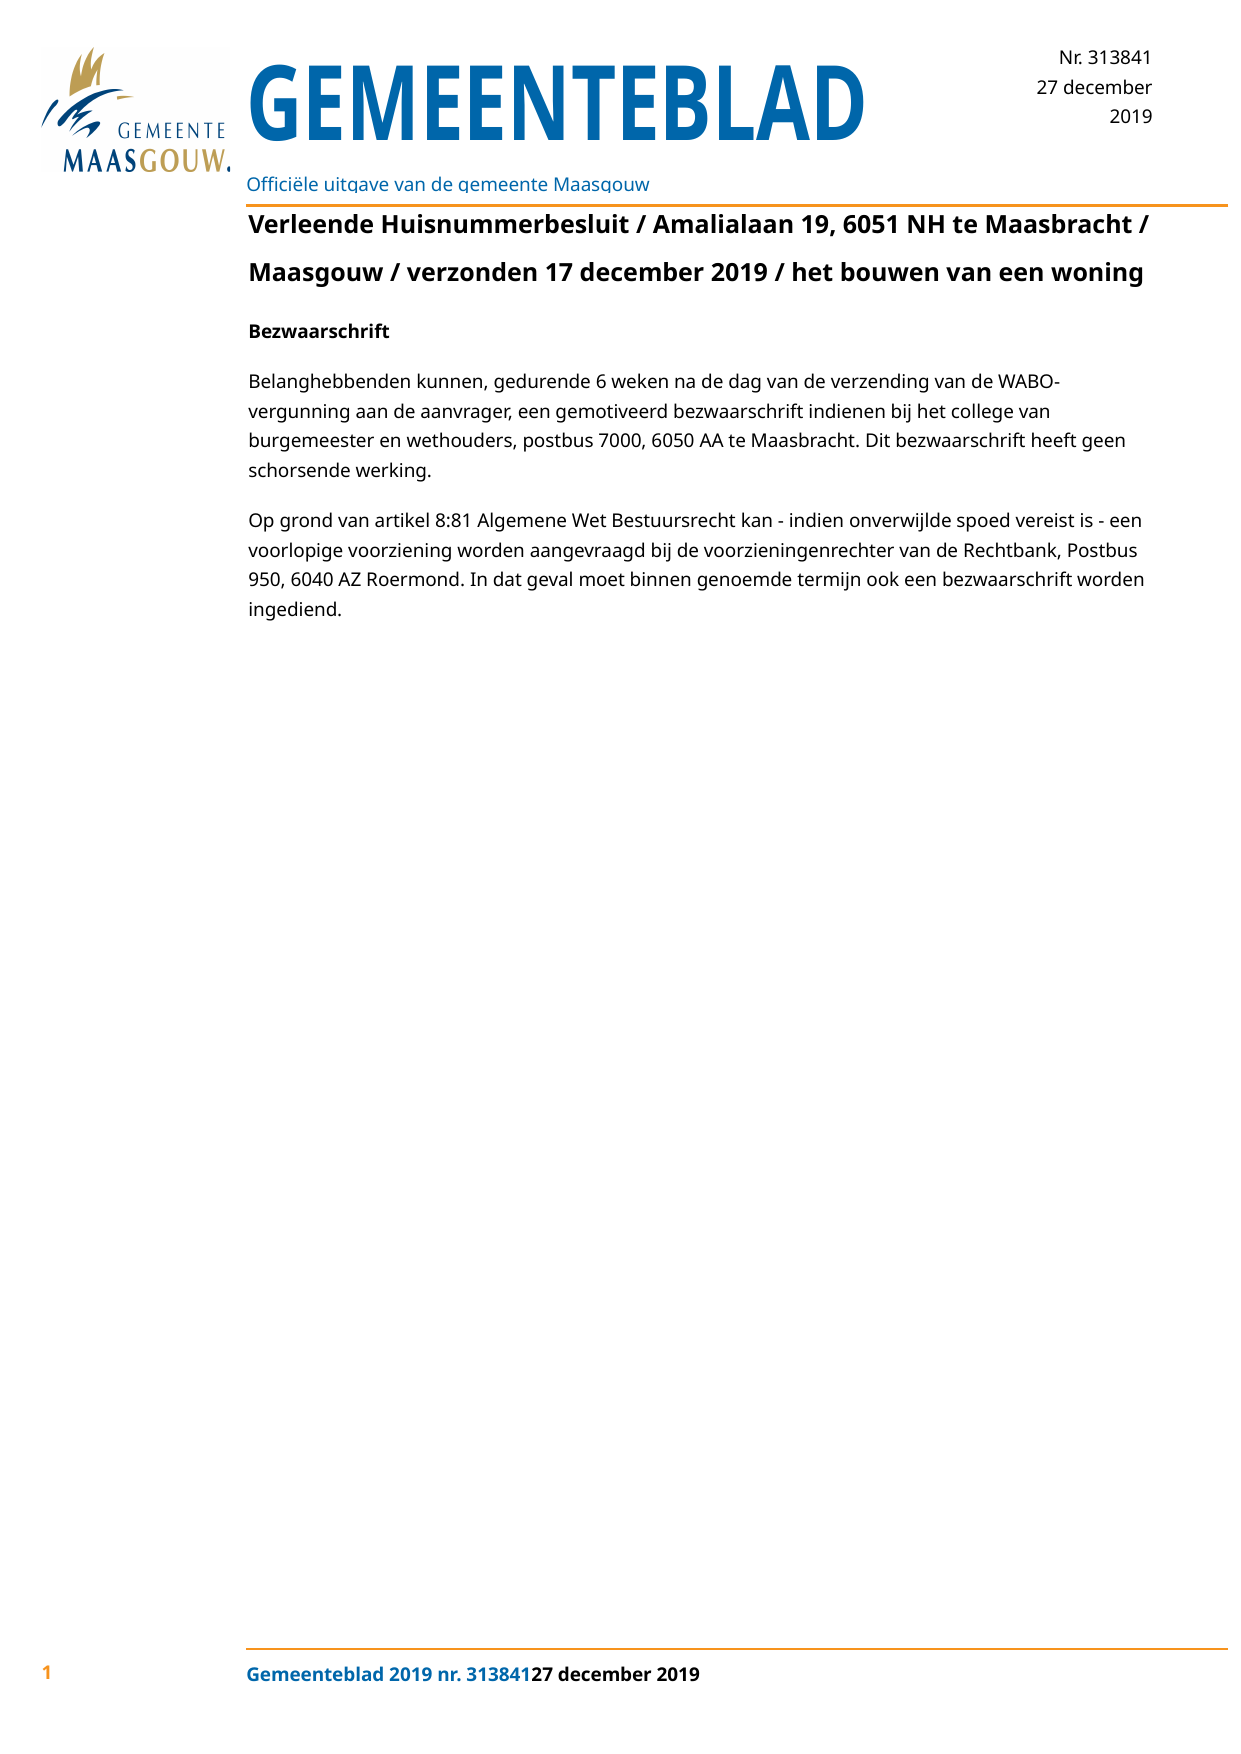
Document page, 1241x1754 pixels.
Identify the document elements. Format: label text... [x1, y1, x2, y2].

text Bezwaarschrift [248, 318, 1152, 344]
text Belanghebbenden kunnen, gedurende 6 weken na de dag van de verzending van de WABO-vergunning aan de aanvrager, een gemotiveerd bezwaarschrift indienen bij het college van burgemeester en wethouders, postbus 7000, 6050 AA te Maasbracht. Dit bezwaarschrift heeft geen schorsende werking. [248, 368, 1152, 483]
text Verleende Huisnummerbesluit / Amalialaan 19, 6051 NH te Maasbracht / Maasgouw / verzonden 17 december 2019 / het bouwen van een woning [248, 207, 1152, 288]
text Op grond van artikel 8:81 Algemene Wet Bestuursrecht kan - indien onverwijlde spoed vereist is - een voorlopige voorziening worden aangevraagd bij de voorzieningenrechter van de Rechtbank, Postbus 950, 6040 AZ Roermond. In dat geval moet binnen genoemde termijn ook een bezwaarschrift worden ingediend. [248, 507, 1152, 622]
picture [41, 47, 231, 172]
